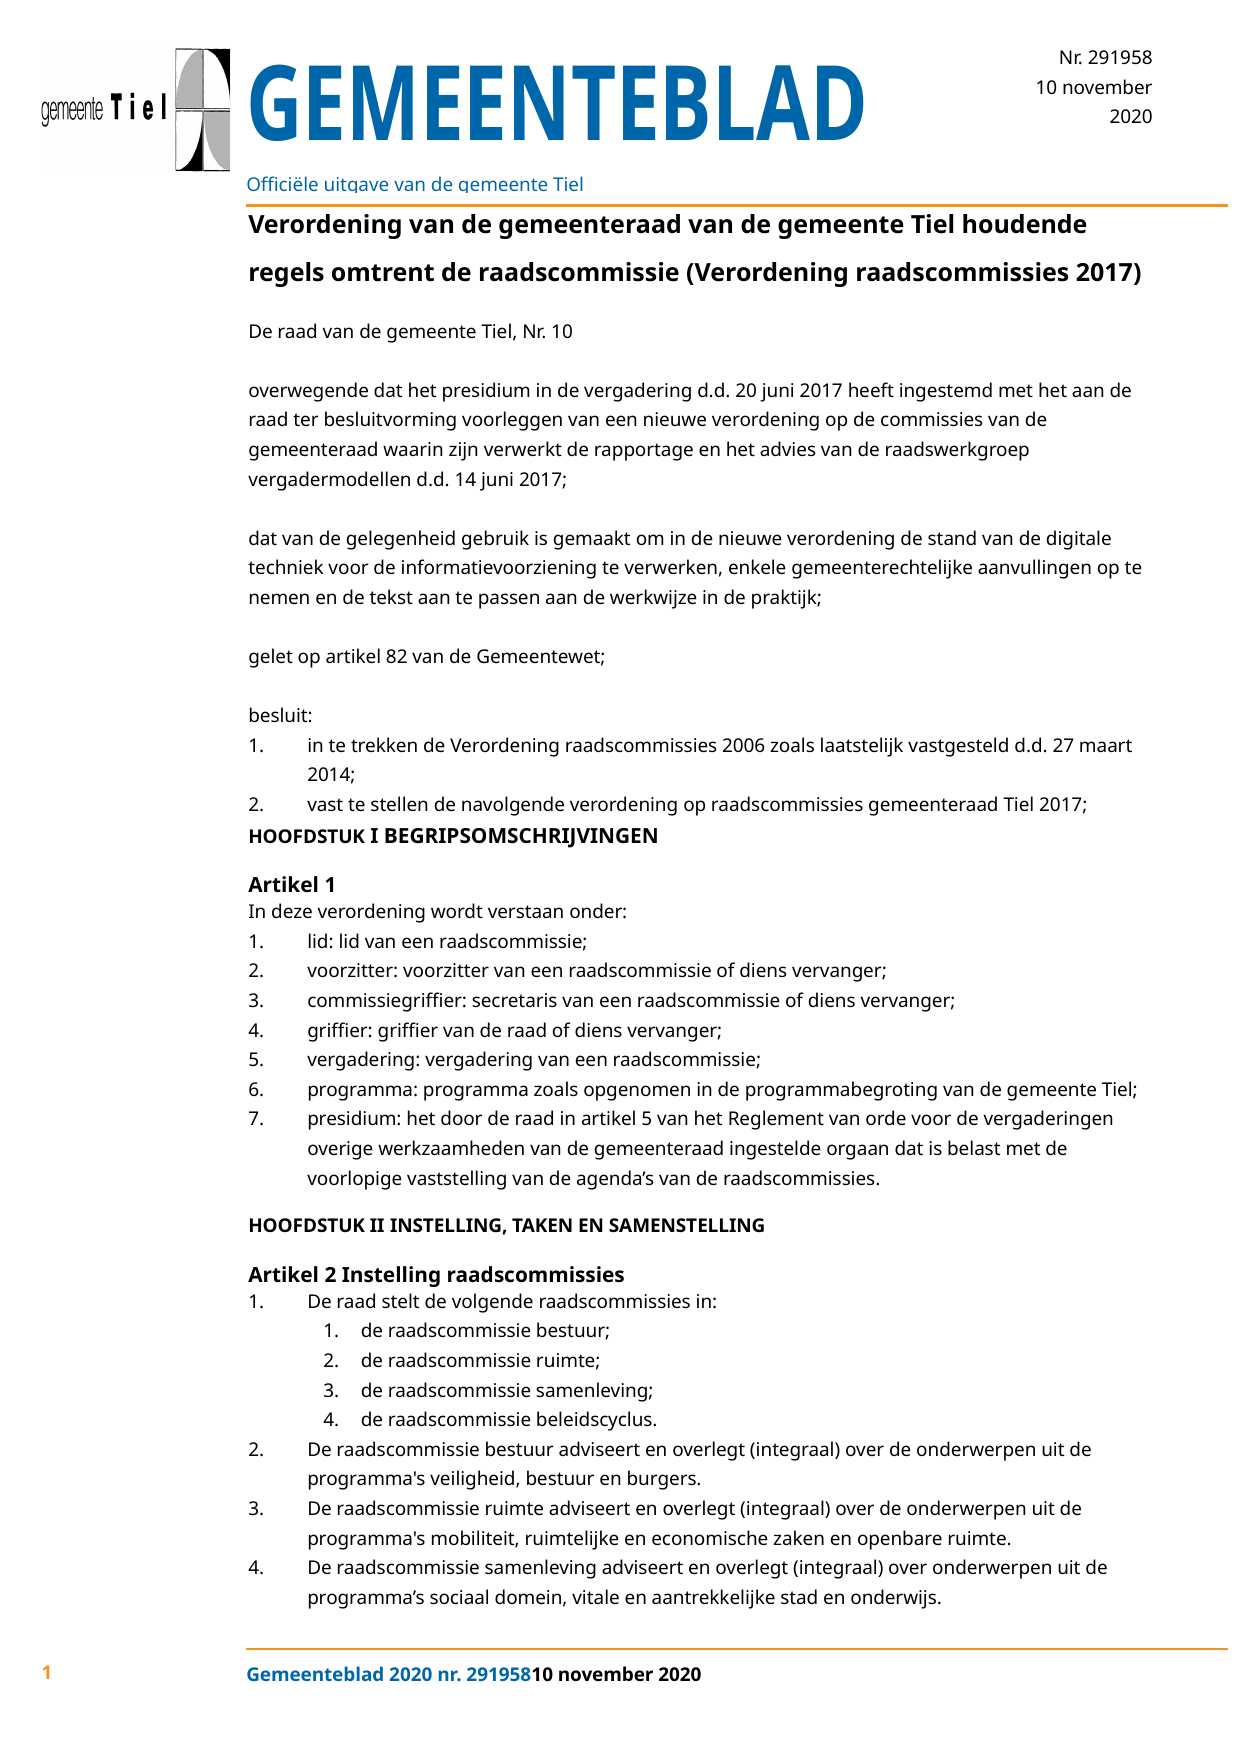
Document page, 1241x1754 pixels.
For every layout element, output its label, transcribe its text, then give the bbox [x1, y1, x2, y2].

text gelet op artikel 82 van de Gemeentewet; [248, 643, 1152, 669]
list overige werkzaamheden van de gemeenteraad ingestelde orgaan dat is belast met de [248, 1135, 1152, 1161]
list programma: programma zoals opgenomen in de programmabegroting van de gemeente Tiel; [248, 1076, 1152, 1102]
text In deze verordening wordt verstaan onder: [248, 898, 1152, 924]
list De raad stelt de volgende raadscommissies in: [248, 1288, 1152, 1314]
list presidium: het door de raad in artikel 5 van het Reglement van orde voor de vergaderingen [248, 1106, 1152, 1131]
text besluit: [248, 702, 1152, 728]
text overwegende dat het presidium in de vergadering d.d. 20 juni 2017 heeft ingestemd met het aan de raad ter besluitvorming voorleggen van een nieuwe verordening op de commissies van de gemeenteraad waarin zijn verwerkt de rapportage en het advies van de raadswerkgroep vergadermodellen d.d. 14 juni 2017; [248, 377, 1152, 492]
list lid: lid van een raadscommissie; [248, 928, 1152, 954]
list de raadscommissie samenleving; [323, 1377, 1152, 1403]
text Artikel 1 [248, 870, 1152, 898]
list griffier: griffier van de raad of diens vervanger; [248, 1017, 1152, 1043]
list in te trekken de Verordening raadscommissies 2006 zoals laatstelijk vastgesteld d.d. 27 maart 2014; [248, 732, 1152, 787]
text Verordening van de gemeenteraad van de gemeente Tiel houdende regels omtrent de raadscommissie (Verordening raadscommissies 2017) [248, 207, 1152, 288]
list commissiegriffier: secretaris van een raadscommissie of diens vervanger; [248, 987, 1152, 1013]
list De raadscommissie bestuur adviseert en overlegt (integraal) over de onderwerpen uit de programma's veiligheid, bestuur en burgers. [248, 1436, 1152, 1491]
text Artikel 2 Instelling raadscommissies [248, 1260, 1152, 1288]
list De raadscommissie samenleving adviseert en overlegt (integraal) over onderwerpen uit de programma’s sociaal domein, vitale en aantrekkelijke stad en onderwijs. [248, 1554, 1152, 1610]
list vast te stellen de navolgende verordening op raadscommissies gemeenteraad Tiel 2017; [248, 791, 1152, 817]
list voorlopige vaststelling van de agenda’s van de raadscommissies. [248, 1165, 1152, 1191]
list vergadering: vergadering van een raadscommissie; [248, 1046, 1152, 1072]
text De raad van de gemeente Tiel, Nr. 10 [248, 318, 1152, 344]
list de raadscommissie ruimte; [323, 1347, 1152, 1373]
text dat van de gelegenheid gebruik is gemaakt om in de nieuwe verordening de stand van de digitale techniek voor de informatievoorziening te verwerken, enkele gemeenterechtelijke aanvullingen op te nemen en de tekst aan te passen aan de werkwijze in de praktijk; [248, 525, 1152, 610]
text HOOFDSTUK II INSTELLING, TAKEN EN SAMENSTELLING [248, 1210, 1152, 1239]
list de raadscommissie bestuur; [323, 1318, 1152, 1343]
text HOOFDSTUK I BEGRIPSOMSCHRIJVINGEN [248, 821, 1152, 849]
picture [41, 47, 231, 172]
list de raadscommissie beleidscyclus. [323, 1406, 1152, 1432]
list De raadscommissie ruimte adviseert en overlegt (integraal) over de onderwerpen uit de programma's mobiliteit, ruimtelijke en economische zaken en openbare ruimte. [248, 1495, 1152, 1551]
list voorzitter: voorzitter van een raadscommissie of diens vervanger; [248, 958, 1152, 983]
